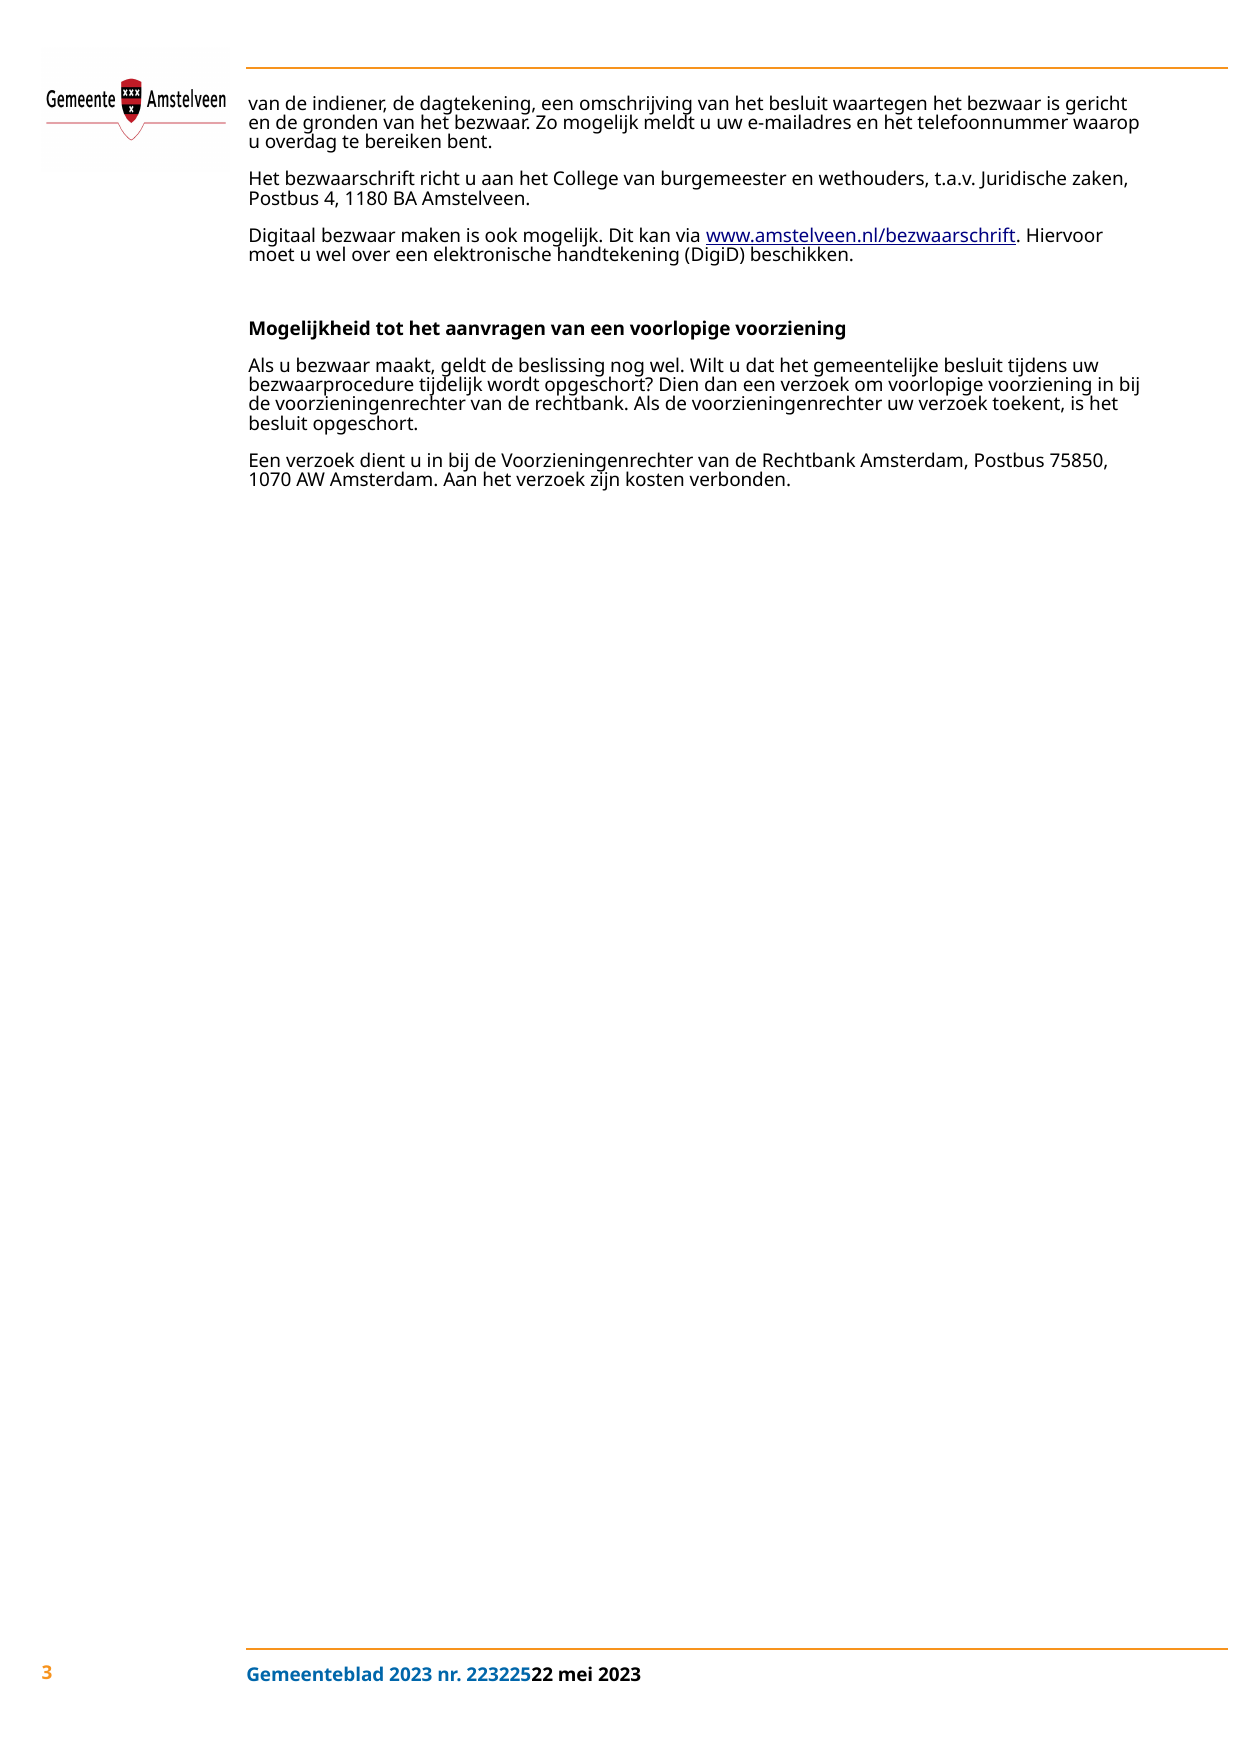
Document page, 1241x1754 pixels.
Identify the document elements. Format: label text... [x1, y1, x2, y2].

text Een verzoek dient u in bij de Voorzieningenrechter van de Rechtbank Amsterdam, Postbus 75850, 1070 AW Amsterdam. Aan het verzoek zijn kosten verbonden. [248, 452, 1152, 490]
picture [41, 47, 231, 172]
text van de indiener, de dagtekening, een omschrijving van het besluit waartegen het bezwaar is gericht en de gronden van het bezwaar. Zo mogelijk meldt u uw e-mailadres en het telefoonnummer waarop u overdag te bereiken bent. [248, 95, 1152, 153]
text Als u bezwaar maakt, geldt de beslissing nog wel. Wilt u dat het gemeentelijke besluit tijdens uw bezwaarprocedure tijdelijk wordt opgeschort? Dien dan een verzoek om voorlopige voorziening in bij de voorzieningenrechter van de rechtbank. Als de voorzieningenrechter uw verzoek toekent, is het besluit opgeschort. [248, 357, 1152, 434]
text Het bezwaarschrift richt u aan het College van burgemeester en wethouders, t.a.v. Juridische zaken, Postbus 4, 1180 BA Amstelveen. [248, 170, 1152, 209]
text Digitaal bezwaar maken is ook mogelijk. Dit kan via www.amstelveen.nl/bezwaarschrift. Hiervoor moet u wel over een elektronische handtekening (DigiD) beschikken. [248, 227, 1152, 265]
text Mogelijkheid tot het aanvragen van een voorlopige voorziening [248, 320, 1152, 339]
